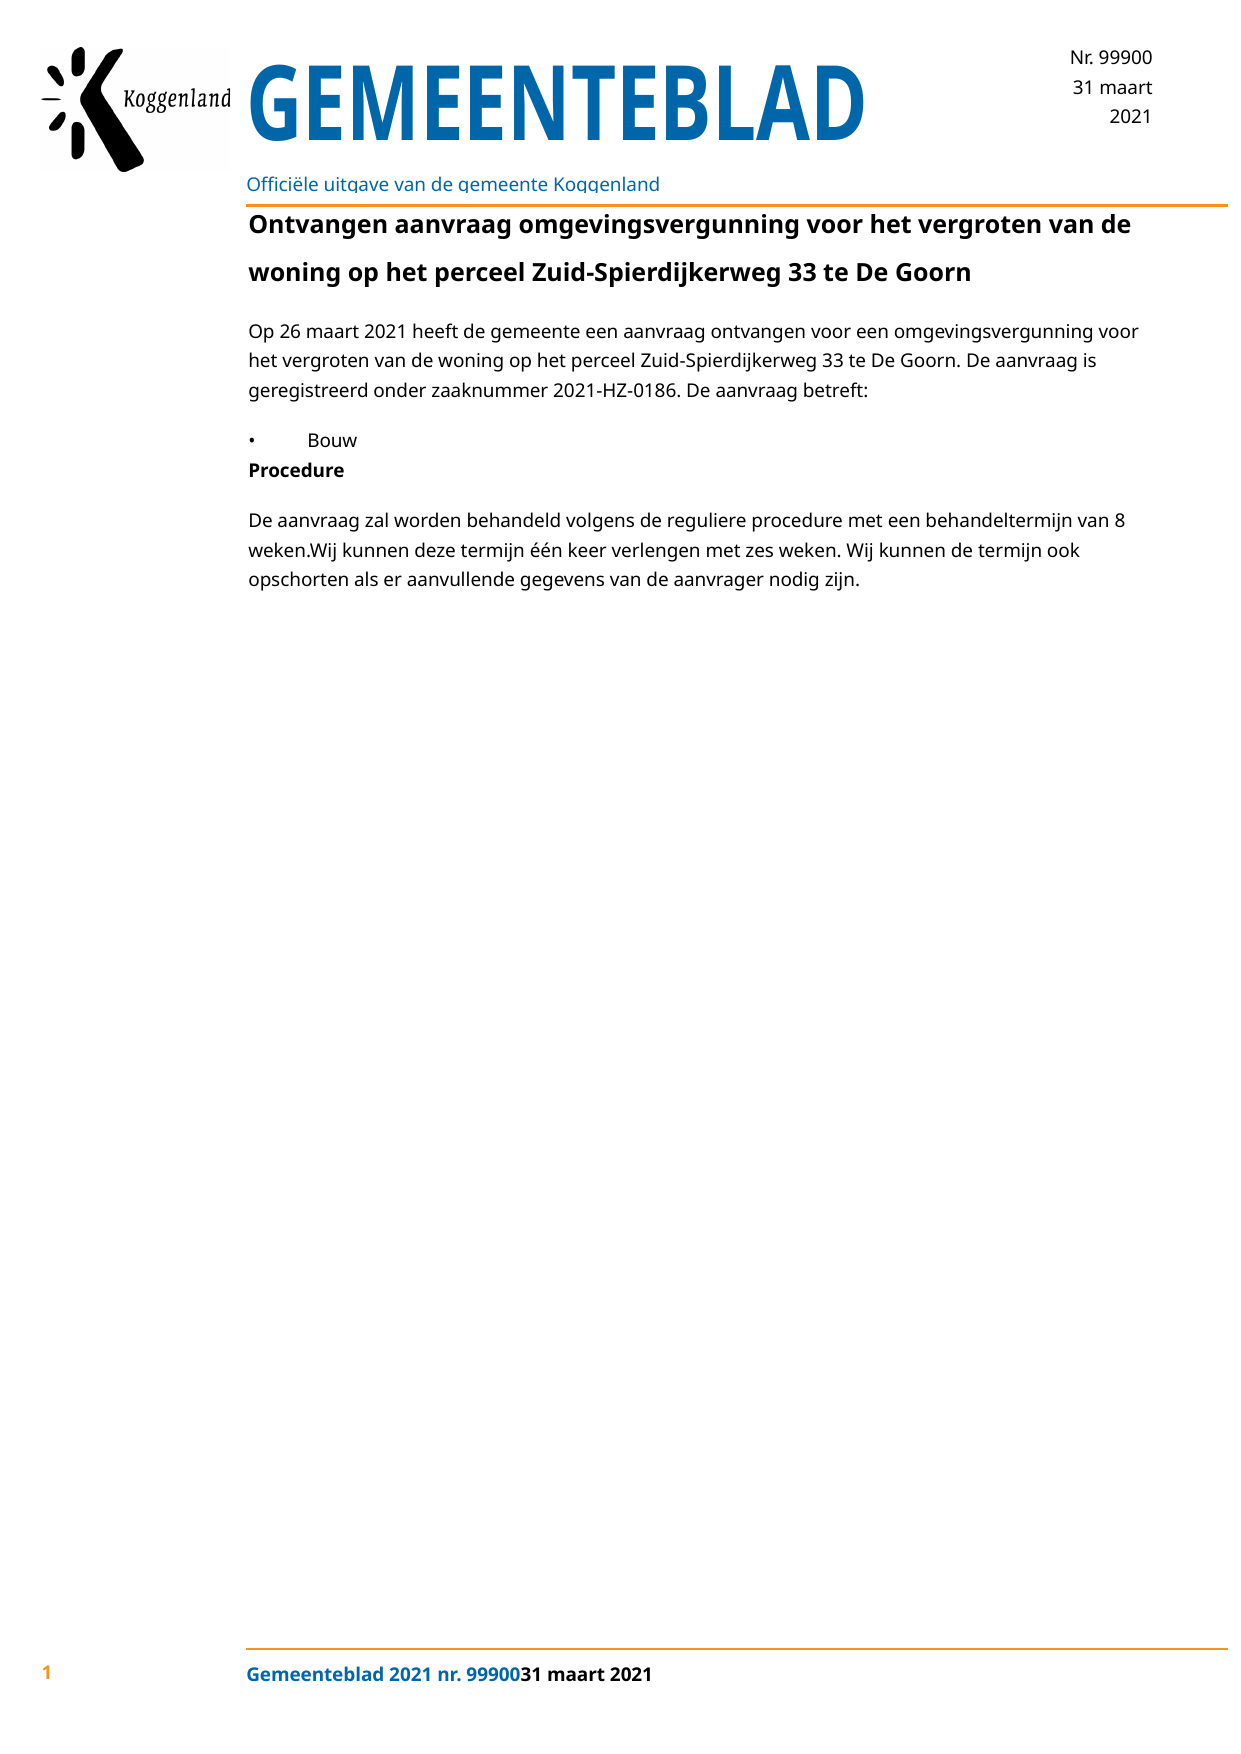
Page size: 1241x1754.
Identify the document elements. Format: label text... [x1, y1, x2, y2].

list Bouw [248, 427, 1152, 453]
text Ontvangen aanvraag omgevingsvergunning voor het vergroten van de woning op het perceel Zuid-Spierdijkerweg 33 te De Goorn [248, 207, 1152, 288]
picture [41, 47, 231, 172]
text De aanvraag zal worden behandeld volgens de reguliere procedure met een behandeltermijn van 8 weken.Wij kunnen deze termijn één keer verlengen met zes weken. Wij kunnen de termijn ook opschorten als er aanvullende gegevens van de aanvrager nodig zijn. [248, 507, 1152, 592]
text Op 26 maart 2021 heeft de gemeente een aanvraag ontvangen voor een omgevingsvergunning voor het vergroten van de woning op het perceel Zuid-Spierdijkerweg 33 te De Goorn. De aanvraag is geregistreerd onder zaaknummer 2021-HZ-0186. De aanvraag betreft: [248, 318, 1152, 403]
text Procedure [248, 457, 1152, 483]
